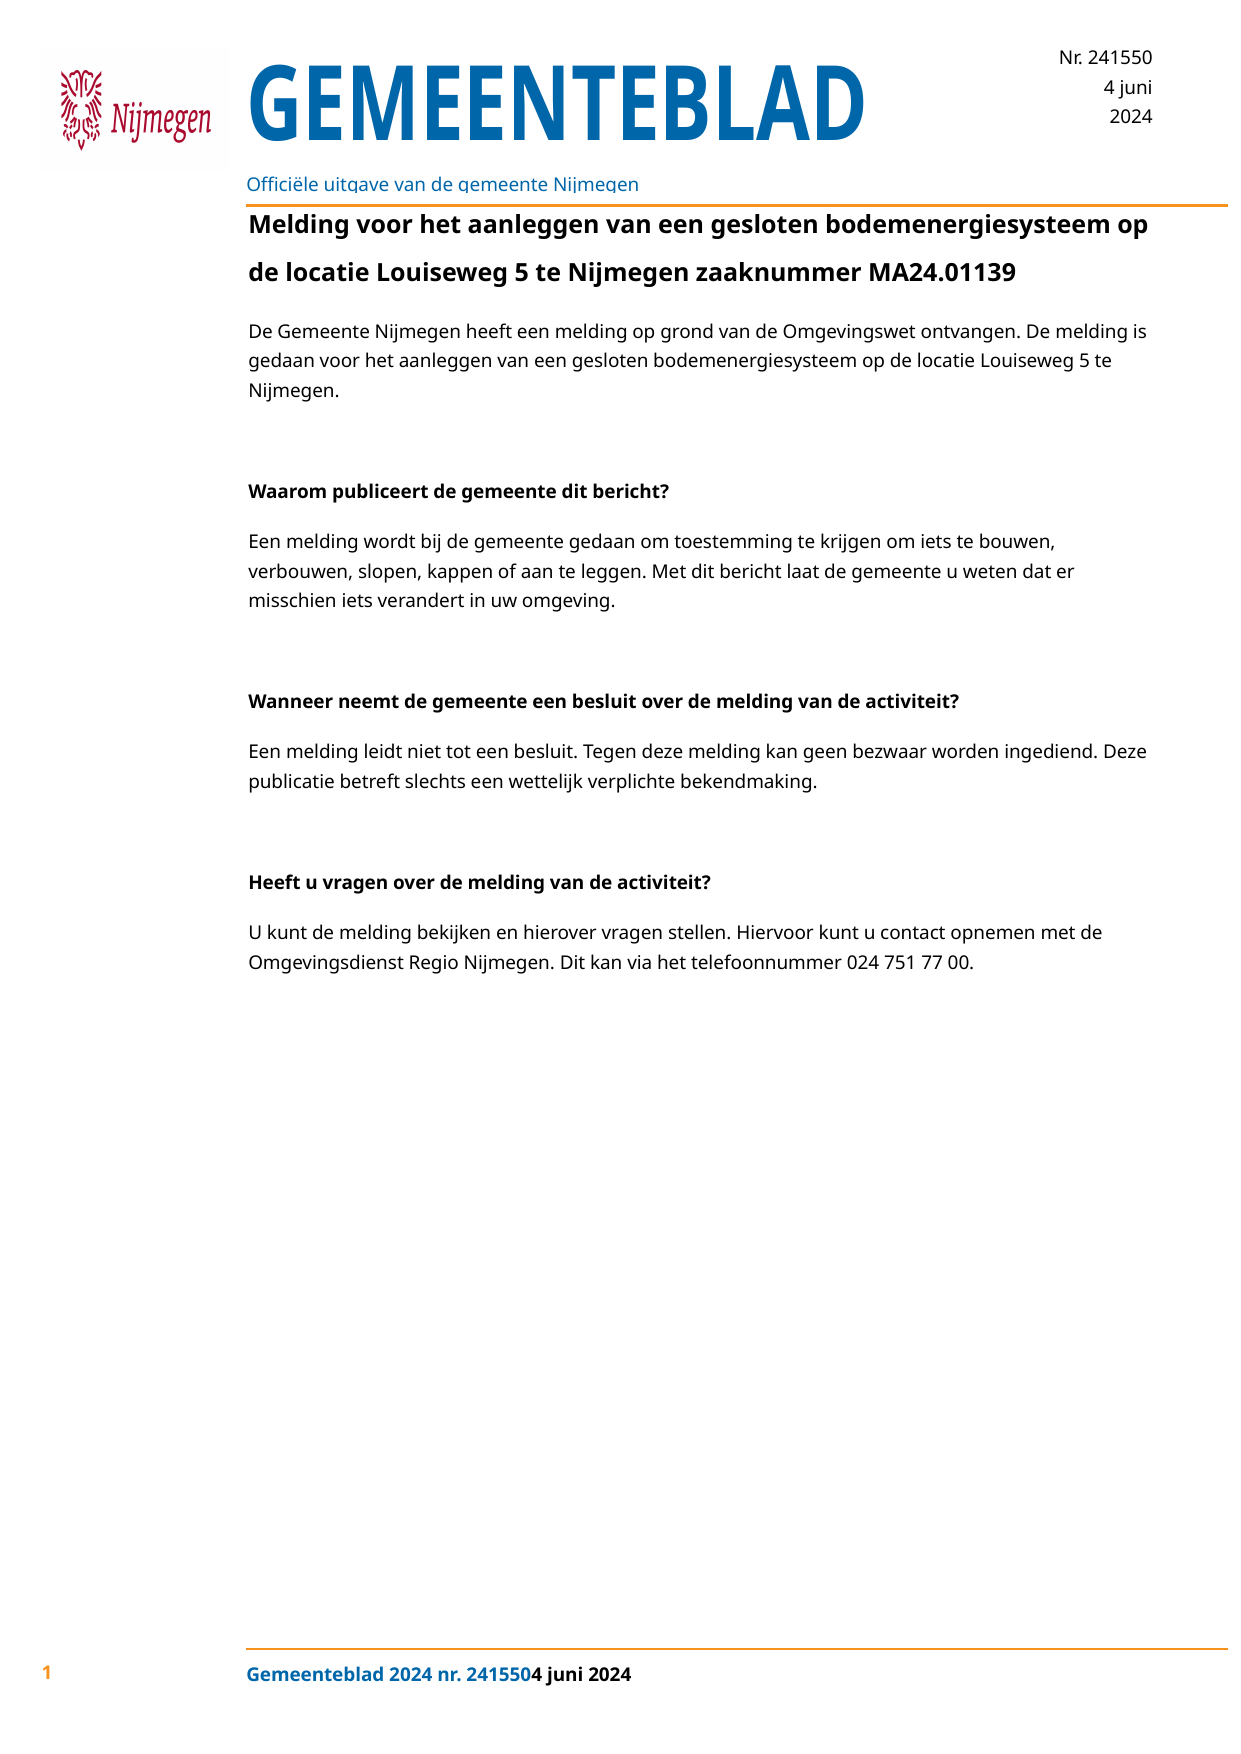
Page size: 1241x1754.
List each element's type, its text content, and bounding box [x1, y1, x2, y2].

text Melding voor het aanleggen van een gesloten bodemenergiesysteem op de locatie Louiseweg 5 te Nijmegen zaaknummer MA24.01139 [248, 207, 1152, 288]
text U kunt de melding bekijken en hierover vragen stellen. Hiervoor kunt u contact opnemen met de Omgevingsdienst Regio Nijmegen. Dit kan via het telefoonnummer 024 751 77 00. [248, 919, 1152, 975]
text Wanneer neemt de gemeente een besluit over de melding van de activiteit? [248, 688, 1152, 714]
text Een melding wordt bij de gemeente gedaan om toestemming te krijgen om iets te bouwen, verbouwen, slopen, kappen of aan te leggen. Met dit bericht laat de gemeente u weten dat er misschien iets verandert in uw omgeving. [248, 528, 1152, 613]
picture [41, 47, 231, 172]
text De Gemeente Nijmegen heeft een melding op grond van de Omgevingswet ontvangen. De melding is gedaan voor het aanleggen van een gesloten bodemenergiesysteem op de locatie Louiseweg 5 te Nijmegen. [248, 318, 1152, 403]
text Waarom publiceert de gemeente dit bericht? [248, 478, 1152, 504]
text Heeft u vragen over de melding van de activiteit? [248, 869, 1152, 895]
text Een melding leidt niet tot een besluit. Tegen deze melding kan geen bezwaar worden ingediend. Deze publicatie betreft slechts een wettelijk verplichte bekendmaking. [248, 739, 1152, 794]
